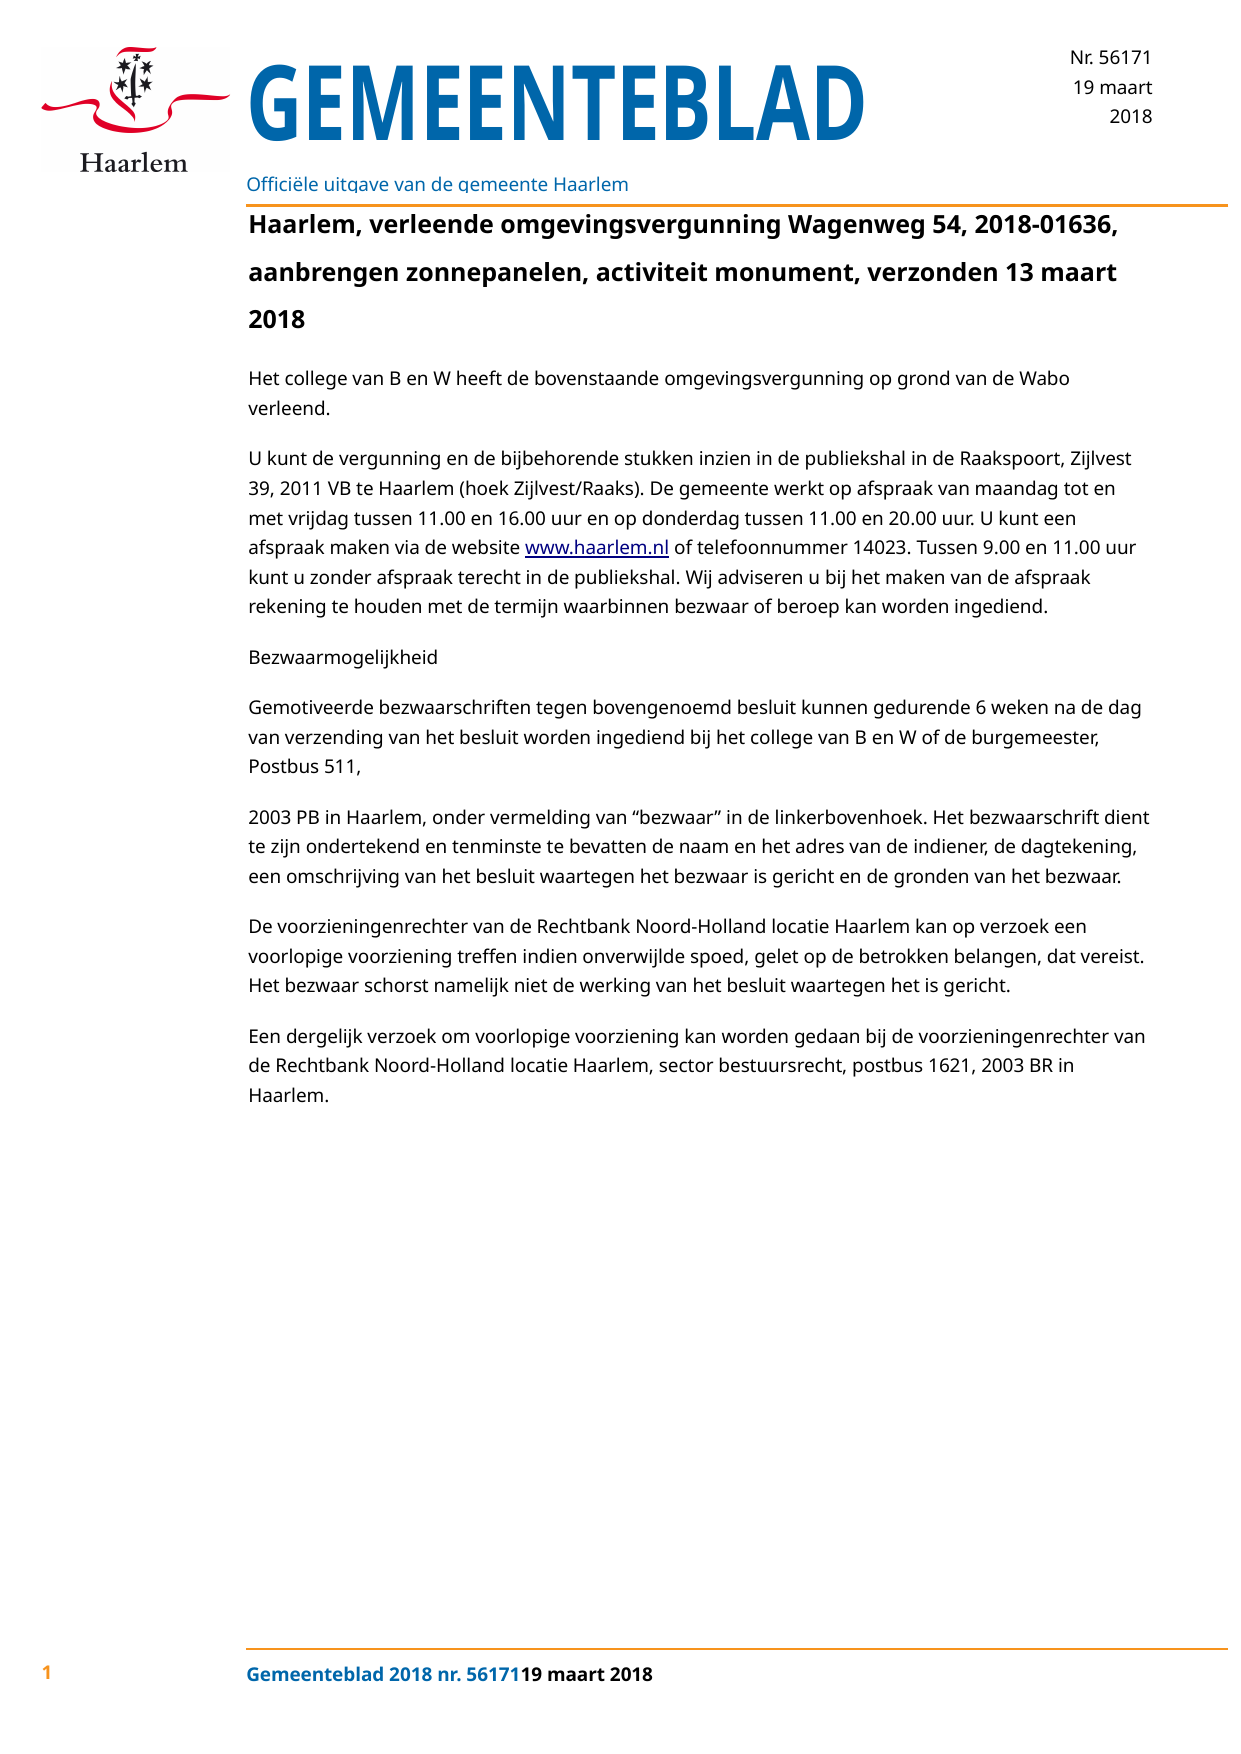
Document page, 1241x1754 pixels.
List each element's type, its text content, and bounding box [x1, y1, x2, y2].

text 2003 PB in Haarlem, onder vermelding van “bezwaar” in de linkerbovenhoek. Het bezwaarschrift dient te zijn ondertekend en tenminste te bevatten de naam en het adres van de indiener, de dagtekening, een omschrijving van het besluit waartegen het bezwaar is gericht en de gronden van het bezwaar. [248, 804, 1152, 889]
text Een dergelijk verzoek om voorlopige voorziening kan worden gedaan bij de voorzieningenrechter van de Rechtbank Noord-Holland locatie Haarlem, sector bestuursrecht, postbus 1621, 2003 BR in Haarlem. [248, 1023, 1152, 1108]
text Gemotiveerde bezwaarschriften tegen bovengenoemd besluit kunnen gedurende 6 weken na de dag van verzending van het besluit worden ingediend bij het college van B en W of de burgemeester, Postbus 511, [248, 694, 1152, 779]
text De voorzieningenrechter van de Rechtbank Noord-Holland locatie Haarlem kan op verzoek een voorlopige voorziening treffen indien onverwijlde spoed, gelet op de betrokken belangen, dat vereist. Het bezwaar schorst namelijk niet de werking van het besluit waartegen het is gericht. [248, 913, 1152, 998]
text Het college van B en W heeft de bovenstaande omgevingsvergunning op grond van de Wabo verleend. [248, 366, 1152, 421]
text Haarlem, verleende omgevingsvergunning Wagenweg 54, 2018-01636, aanbrengen zonnepanelen, activiteit monument, verzonden 13 maart 2018 [248, 207, 1152, 336]
text Bezwaarmogelijkheid [248, 644, 1152, 669]
text U kunt de vergunning en de bijbehorende stukken inzien in de publiekshal in de Raakspoort, Zijlvest 39, 2011 VB te Haarlem (hoek Zijlvest/Raaks). De gemeente werkt op afspraak van maandag tot en met vrijdag tussen 11.00 en 16.00 uur en op donderdag tussen 11.00 en 20.00 uur. U kunt een afspraak maken via de website www.haarlem.nl of telefoonnummer 14023. Tussen 9.00 en 11.00 uur kunt u zonder afspraak terecht in de publiekshal. Wij adviseren u bij het maken van de afspraak rekening te houden met de termijn waarbinnen bezwaar of beroep kan worden ingediend. [248, 446, 1152, 619]
picture [41, 47, 231, 172]
